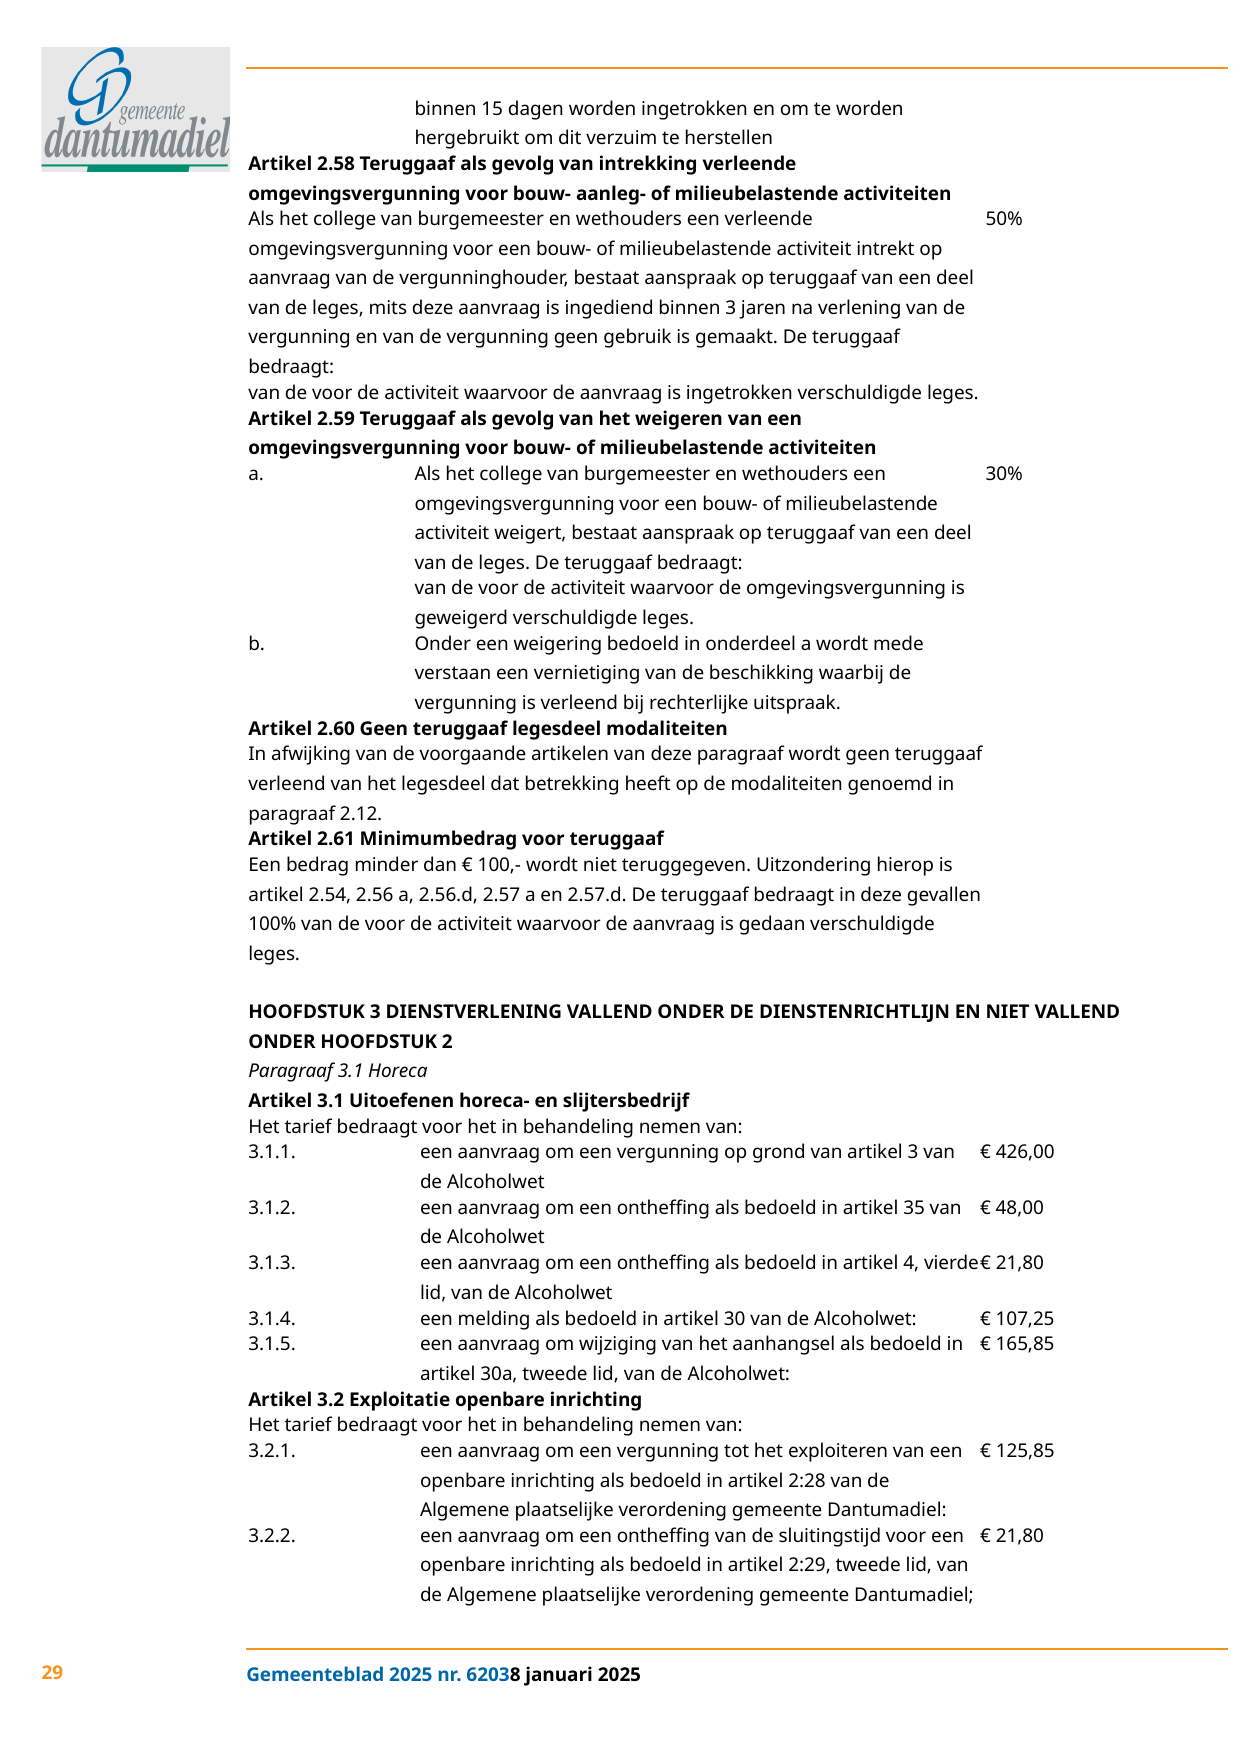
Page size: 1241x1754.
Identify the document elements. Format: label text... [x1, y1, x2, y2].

table_cell Een bedrag minder dan € 100,- wordt niet teruggegeven. Uitzondering hierop is artikel 2.54, 2.56 a, 2.56.d, 2.57 a en 2.57.d. De teruggaaf bedraagt in deze gevallen 100% van de voor de activiteit waarvoor de aanvraag is gedaan verschuldigde leges. [248, 851, 985, 966]
table_cell [985, 379, 1152, 405]
table_cell [985, 825, 1152, 851]
table_cell 3.2.2. [248, 1522, 420, 1607]
table_cell Artikel 3.2 Exploitatie openbare inrichting [248, 1386, 980, 1411]
table_cell Als het college van burgemeester en wethouders een omgevingsvergunning voor een bouw- of milieubelastende activiteit weigert, bestaat aanspraak op teruggaaf van een deel van de leges. De teruggaaf bedraagt: [414, 460, 985, 574]
table_cell 3.1.4. [248, 1305, 420, 1330]
table_cell een aanvraag om een vergunning tot het exploiteren van een openbare inrichting als bedoeld in artikel 2:28 van de Algemene plaatselijke verordening gemeente Dantumadiel: [420, 1437, 980, 1522]
table_cell Artikel 2.58 Teruggaaf als gevolg van intrekking verleende omgevingsvergunning voor bouw- aanleg- of milieubelastende activiteiten [248, 150, 985, 205]
table_cell € 125,85 [980, 1437, 1152, 1522]
table_cell Als het college van burgemeester en wethouders een verleende omgevingsvergunning voor een bouw- of milieubelastende activiteit intrekt op aanvraag van de vergunninghouder, bestaat aanspraak op teruggaaf van een deel van de leges, mits deze aanvraag is ingediend binnen 3 jaren na verlening van de vergunning en van de vergunning geen gebruik is gemaakt. De teruggaaf bedraagt: [248, 205, 985, 379]
table_cell € 21,80 [980, 1522, 1152, 1607]
table_cell € 21,80 [980, 1249, 1152, 1305]
table_cell Artikel 2.60 Geen teruggaaf legesdeel modaliteiten [248, 715, 985, 741]
table_cell 3.2.1. [248, 1437, 420, 1522]
table_cell van de voor de activiteit waarvoor de omgevingsvergunning is geweigerd verschuldigde leges. [414, 575, 985, 630]
table_cell 3.1.5. [248, 1330, 420, 1386]
table_cell 50% [985, 205, 1152, 379]
table_header [980, 1087, 1152, 1113]
table_cell een melding als bedoeld in artikel 30 van de Alcoholwet: [420, 1305, 980, 1330]
table_cell a. [248, 460, 414, 574]
table_cell een aanvraag om een vergunning op grond van artikel 3 van de Alcoholwet [420, 1139, 980, 1194]
table_cell [985, 405, 1152, 460]
table_cell b. [248, 630, 414, 715]
table_cell Het tarief bedraagt voor het in behandeling nemen van: [248, 1113, 980, 1139]
table_cell [985, 630, 1152, 715]
table_cell een aanvraag om een ontheffing als bedoeld in artikel 4, vierde lid, van de Alcoholwet [420, 1249, 980, 1305]
table_cell [985, 715, 1152, 741]
table_cell binnen 15 dagen worden ingetrokken en om te worden hergebruikt om dit verzuim te herstellen [414, 95, 985, 150]
table_cell [248, 575, 414, 630]
table_cell € 48,00 [980, 1194, 1152, 1249]
table_cell Artikel 2.61 Minimumbedrag voor teruggaaf [248, 825, 985, 851]
text Paragraaf 3.1 Horeca [248, 1058, 1152, 1083]
table_cell 3.1.2. [248, 1194, 420, 1249]
table_cell van de voor de activiteit waarvoor de aanvraag is ingetrokken verschuldigde leges. [248, 379, 985, 405]
text HOOFDSTUK 3 DIENSTVERLENING VALLEND ONDER DE DIENSTENRICHTLIJN EN NIET VALLEND ONDER HOOFDSTUK 2 [248, 998, 1152, 1054]
table_cell een aanvraag om een ontheffing als bedoeld in artikel 35 van de Alcoholwet [420, 1194, 980, 1249]
table_cell 3.1.3. [248, 1249, 420, 1305]
table_cell Artikel 2.59 Teruggaaf als gevolg van het weigeren van een omgevingsvergunning voor bouw- of milieubelastende activiteiten [248, 405, 985, 460]
table_cell [985, 150, 1152, 205]
table_cell een aanvraag om wijziging van het aanhangsel als bedoeld in artikel 30a, tweede lid, van de Alcoholwet: [420, 1330, 980, 1386]
table_cell [985, 95, 1152, 150]
table_cell € 107,25 [980, 1305, 1152, 1330]
table_cell Onder een weigering bedoeld in onderdeel a wordt mede verstaan een vernietiging van de beschikking waarbij de vergunning is verleend bij rechterlijke uitspraak. [414, 630, 985, 715]
table_cell € 165,85 [980, 1330, 1152, 1386]
table_cell € 426,00 [980, 1139, 1152, 1194]
table_cell [980, 1113, 1152, 1139]
table_cell [985, 741, 1152, 825]
table_cell een aanvraag om een ontheffing van de sluitingstijd voor een openbare inrichting als bedoeld in artikel 2:29, tweede lid, van de Algemene plaatselijke verordening gemeente Dantumadiel; [420, 1522, 980, 1607]
picture [41, 47, 231, 172]
table_cell [985, 575, 1152, 630]
table_cell [985, 851, 1152, 966]
table_cell 30% [985, 460, 1152, 574]
table_cell [248, 95, 414, 150]
table_cell 3.1.1. [248, 1139, 420, 1194]
table_cell [980, 1411, 1152, 1437]
table_cell Het tarief bedraagt voor het in behandeling nemen van: [248, 1411, 980, 1437]
table_cell [980, 1386, 1152, 1411]
table_header Artikel 3.1 Uitoefenen horeca- en slijtersbedrijf [248, 1087, 980, 1113]
table_cell In afwijking van de voorgaande artikelen van deze paragraaf wordt geen teruggaaf verleend van het legesdeel dat betrekking heeft op de modaliteiten genoemd in paragraaf 2.12. [248, 741, 985, 825]
